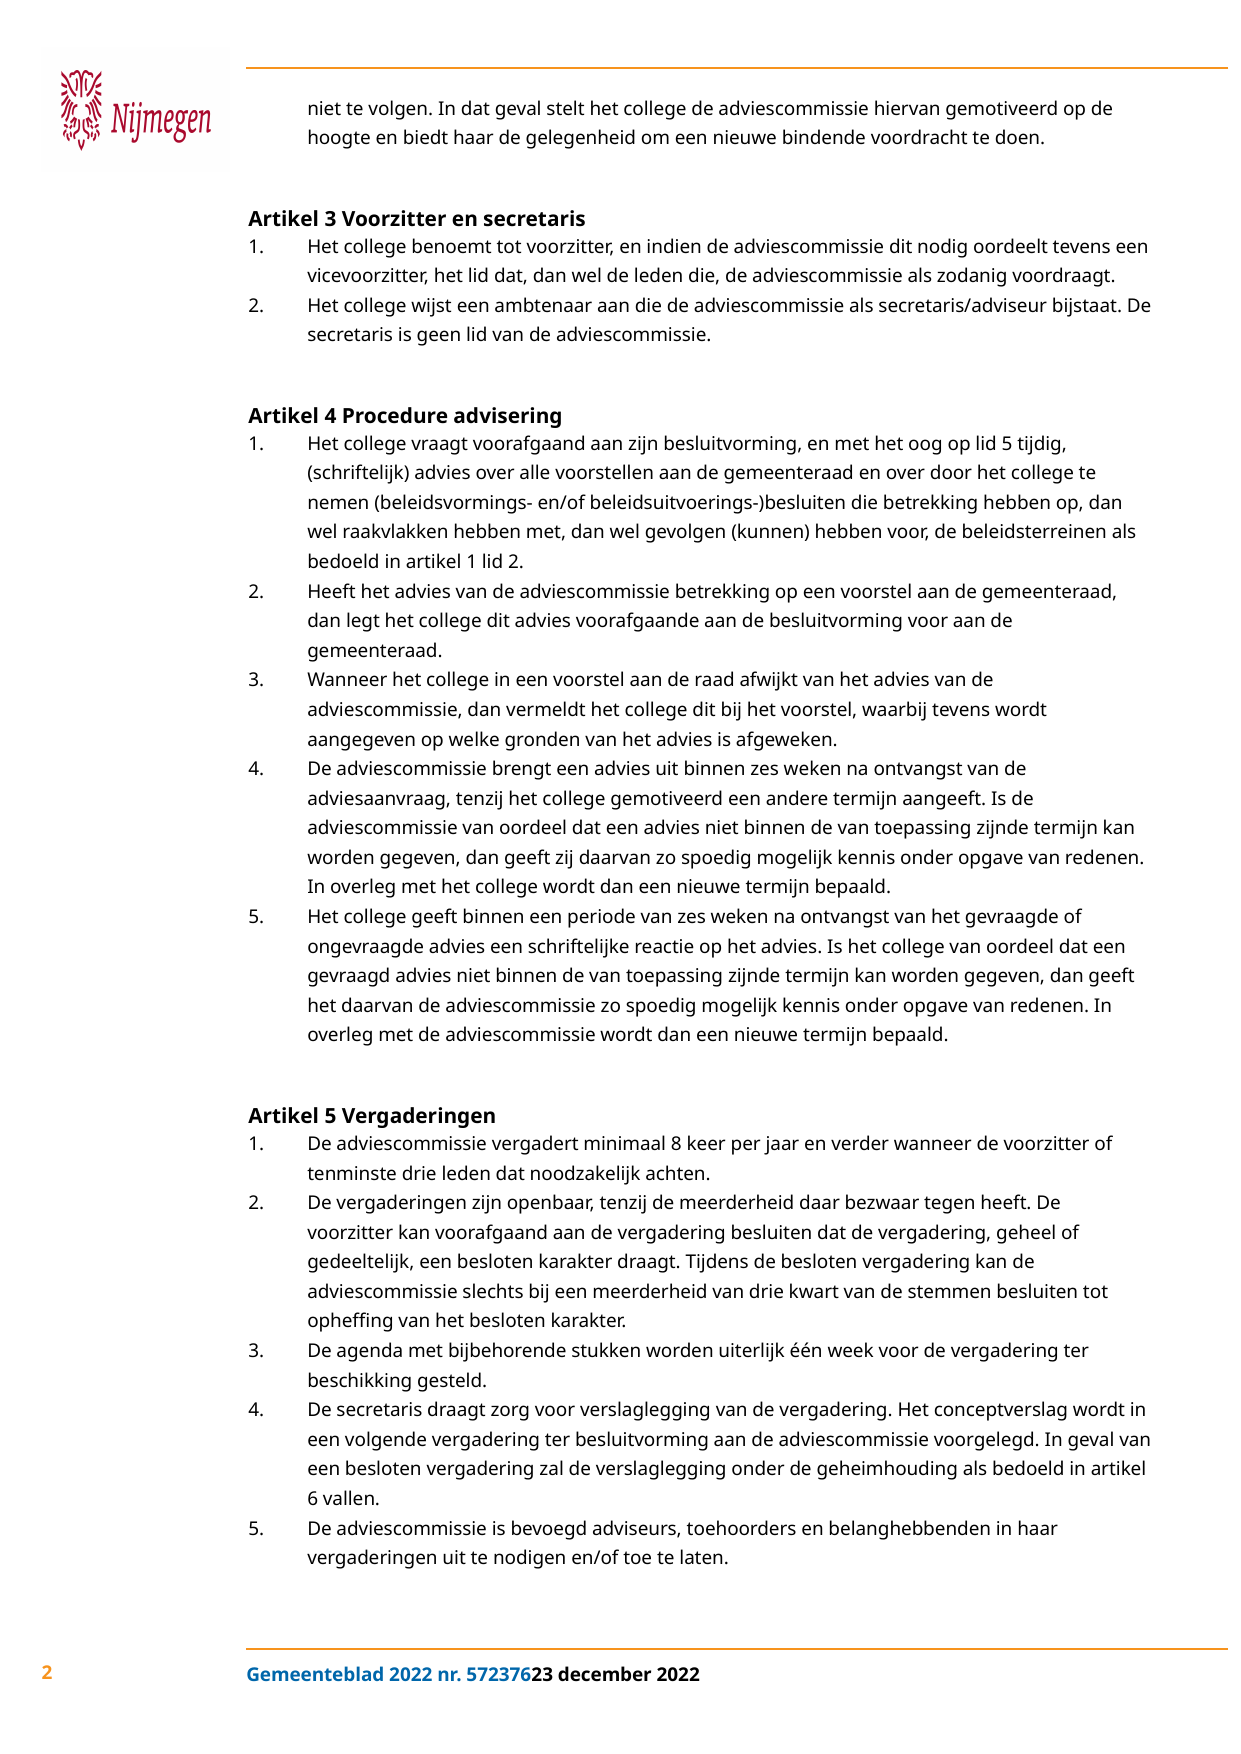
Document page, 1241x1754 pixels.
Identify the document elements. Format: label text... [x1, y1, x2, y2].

list De vergaderingen zijn openbaar, tenzij de meerderheid daar bezwaar tegen heeft. De voorzitter kan voorafgaand aan de vergadering besluiten dat de vergadering, geheel of gedeeltelijk, een besloten karakter draagt. Tijdens de besloten vergadering kan de adviescommissie slechts bij een meerderheid van drie kwart van de stemmen besluiten tot opheffing van het besloten karakter. [248, 1189, 1152, 1333]
text Artikel 3 Voorzitter en secretaris [248, 204, 1152, 233]
picture [41, 47, 231, 172]
list De adviescommissie is bevoegd adviseurs, toehoorders en belanghebbenden in haar vergaderingen uit te nodigen en/of toe te laten. [248, 1515, 1152, 1570]
list Wanneer het college in een voorstel aan de raad afwijkt van het advies van de adviescommissie, dan vermeldt het college dit bij het voorstel, waarbij tevens wordt aangegeven op welke gronden van het advies is afgeweken. [248, 667, 1152, 752]
list De secretaris draagt zorg voor verslaglegging van de vergadering. Het conceptverslag wordt in een volgende vergadering ter besluitvorming aan de adviescommissie voorgelegd. In geval van een besloten vergadering zal de verslaglegging onder de geheimhouding als bedoeld in artikel 6 vallen. [248, 1396, 1152, 1511]
list Het college wijst een ambtenaar aan die de adviescommissie als secretaris/adviseur bijstaat. De secretaris is geen lid van de adviescommissie. [248, 292, 1152, 347]
list De agenda met bijbehorende stukken worden uiterlijk één week voor de vergadering ter beschikking gesteld. [248, 1337, 1152, 1392]
list Het college geeft binnen een periode van zes weken na ontvangst van het gevraagde of ongevraagde advies een schriftelijke reactie op het advies. Is het college van oordeel dat een gevraagd advies niet binnen de van toepassing zijnde termijn kan worden gegeven, dan geeft het daarvan de adviescommissie zo spoedig mogelijk kennis onder opgave van redenen. In overleg met de adviescommissie wordt dan een nieuwe termijn bepaald. [248, 903, 1152, 1047]
list Heeft het advies van de adviescommissie betrekking op een voorstel aan de gemeenteraad, dan legt het college dit advies voorafgaande aan de besluitvorming voor aan de gemeenteraad. [248, 578, 1152, 663]
list Het college vraagt voorafgaand aan zijn besluitvorming, en met het oog op lid 5 tijdig, (schriftelijk) advies over alle voorstellen aan de gemeenteraad en over door het college te nemen (beleidsvormings- en/of beleidsuitvoerings-)besluiten die betrekking hebben op, dan wel raakvlakken hebben met, dan wel gevolgen (kunnen) hebben voor, de beleidsterreinen als bedoeld in artikel 1 lid 2. [248, 430, 1152, 574]
list niet te volgen. In dat geval stelt het college de adviescommissie hiervan gemotiveerd op de hoogte en biedt haar de gelegenheid om een nieuwe bindende voordracht te doen. [248, 95, 1152, 150]
text Artikel 5 Vergaderingen [248, 1102, 1152, 1130]
text Artikel 4 Procedure advisering [248, 402, 1152, 430]
list Het college benoemt tot voorzitter, en indien de adviescommissie dit nodig oordeelt tevens een vicevoorzitter, het lid dat, dan wel de leden die, de adviescommissie als zodanig voordraagt. [248, 233, 1152, 288]
list De adviescommissie brengt een advies uit binnen zes weken na ontvangst van de adviesaanvraag, tenzij het college gemotiveerd een andere termijn aangeeft. Is de adviescommissie van oordeel dat een advies niet binnen de van toepassing zijnde termijn kan worden gegeven, dan geeft zij daarvan zo spoedig mogelijk kennis onder opgave van redenen. In overleg met het college wordt dan een nieuwe termijn bepaald. [248, 755, 1152, 899]
list De adviescommissie vergadert minimaal 8 keer per jaar en verder wanneer de voorzitter of tenminste drie leden dat noodzakelijk achten. [248, 1130, 1152, 1185]
